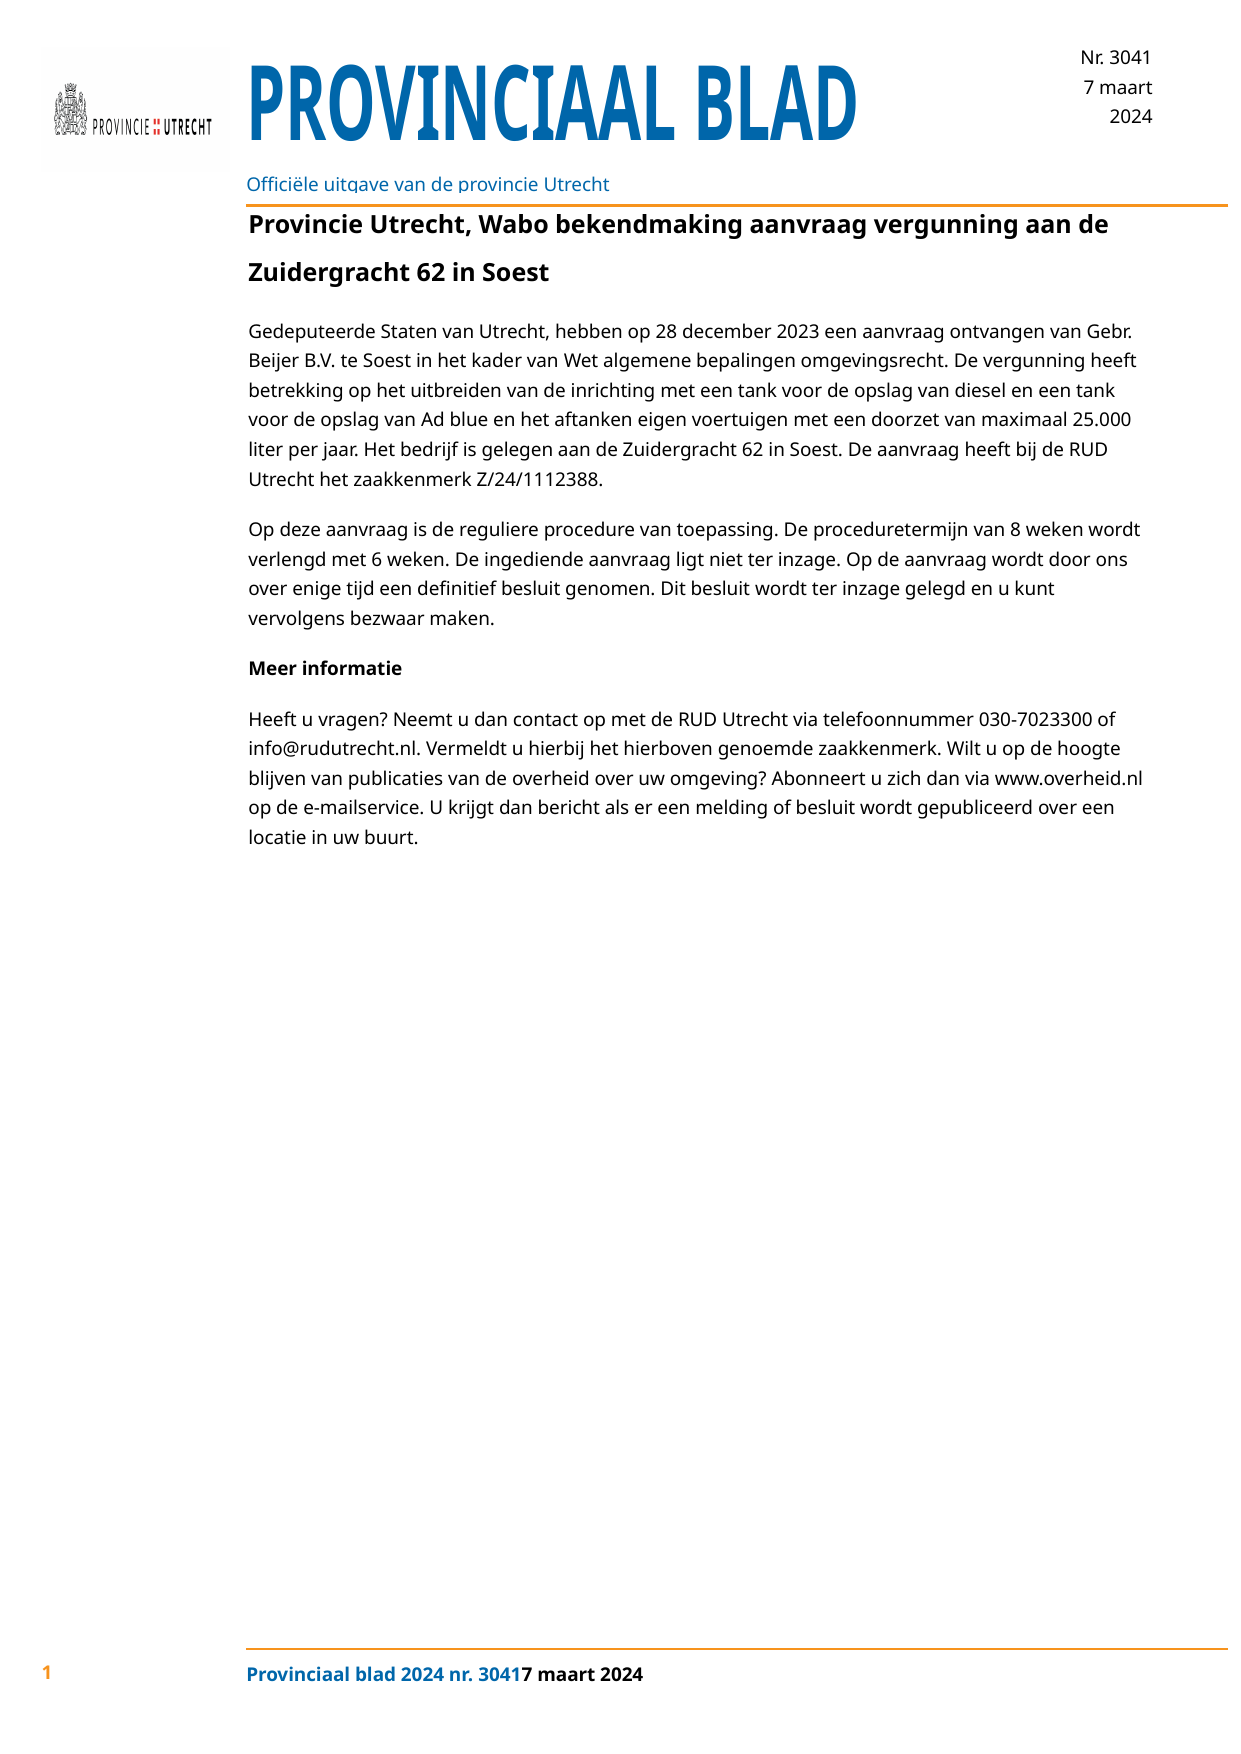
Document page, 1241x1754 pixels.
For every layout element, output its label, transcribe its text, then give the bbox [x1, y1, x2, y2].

text Op deze aanvraag is de reguliere procedure van toepassing. De proceduretermijn van 8 weken wordt verlengd met 6 weken. De ingediende aanvraag ligt niet ter inzage. Op de aanvraag wordt door ons over enige tijd een definitief besluit genomen. Dit besluit wordt ter inzage gelegd en u kunt vervolgens bezwaar maken. [248, 516, 1152, 631]
text Gedeputeerde Staten van Utrecht, hebben op 28 december 2023 een aanvraag ontvangen van Gebr. Beijer B.V. te Soest in het kader van Wet algemene bepalingen omgevingsrecht. De vergunning heeft betrekking op het uitbreiden van de inrichting met een tank voor de opslag van diesel en een tank voor de opslag van Ad blue en het aftanken eigen voertuigen met een doorzet van maximaal 25.000 liter per jaar. Het bedrijf is gelegen aan de Zuidergracht 62 in Soest. De aanvraag heeft bij de RUD Utrecht het zaakkenmerk Z/24/1112388. [248, 318, 1152, 492]
text Meer informatie [248, 655, 1152, 681]
text Provincie Utrecht, Wabo bekendmaking aanvraag vergunning aan de Zuidergracht 62 in Soest [248, 207, 1152, 288]
picture [41, 47, 231, 172]
text Heeft u vragen? Neemt u dan contact op met de RUD Utrecht via telefoonnummer 030-7023300 of info@rudutrecht.nl. Vermeldt u hierbij het hierboven genoemde zaakkenmerk. Wilt u op de hoogte blijven van publicaties van de overheid over uw omgeving? Abonneert u zich dan via www.overheid.nl op de e-mailservice. U krijgt dan bericht als er een melding of besluit wordt gepubliceerd over een locatie in uw buurt. [248, 706, 1152, 850]
